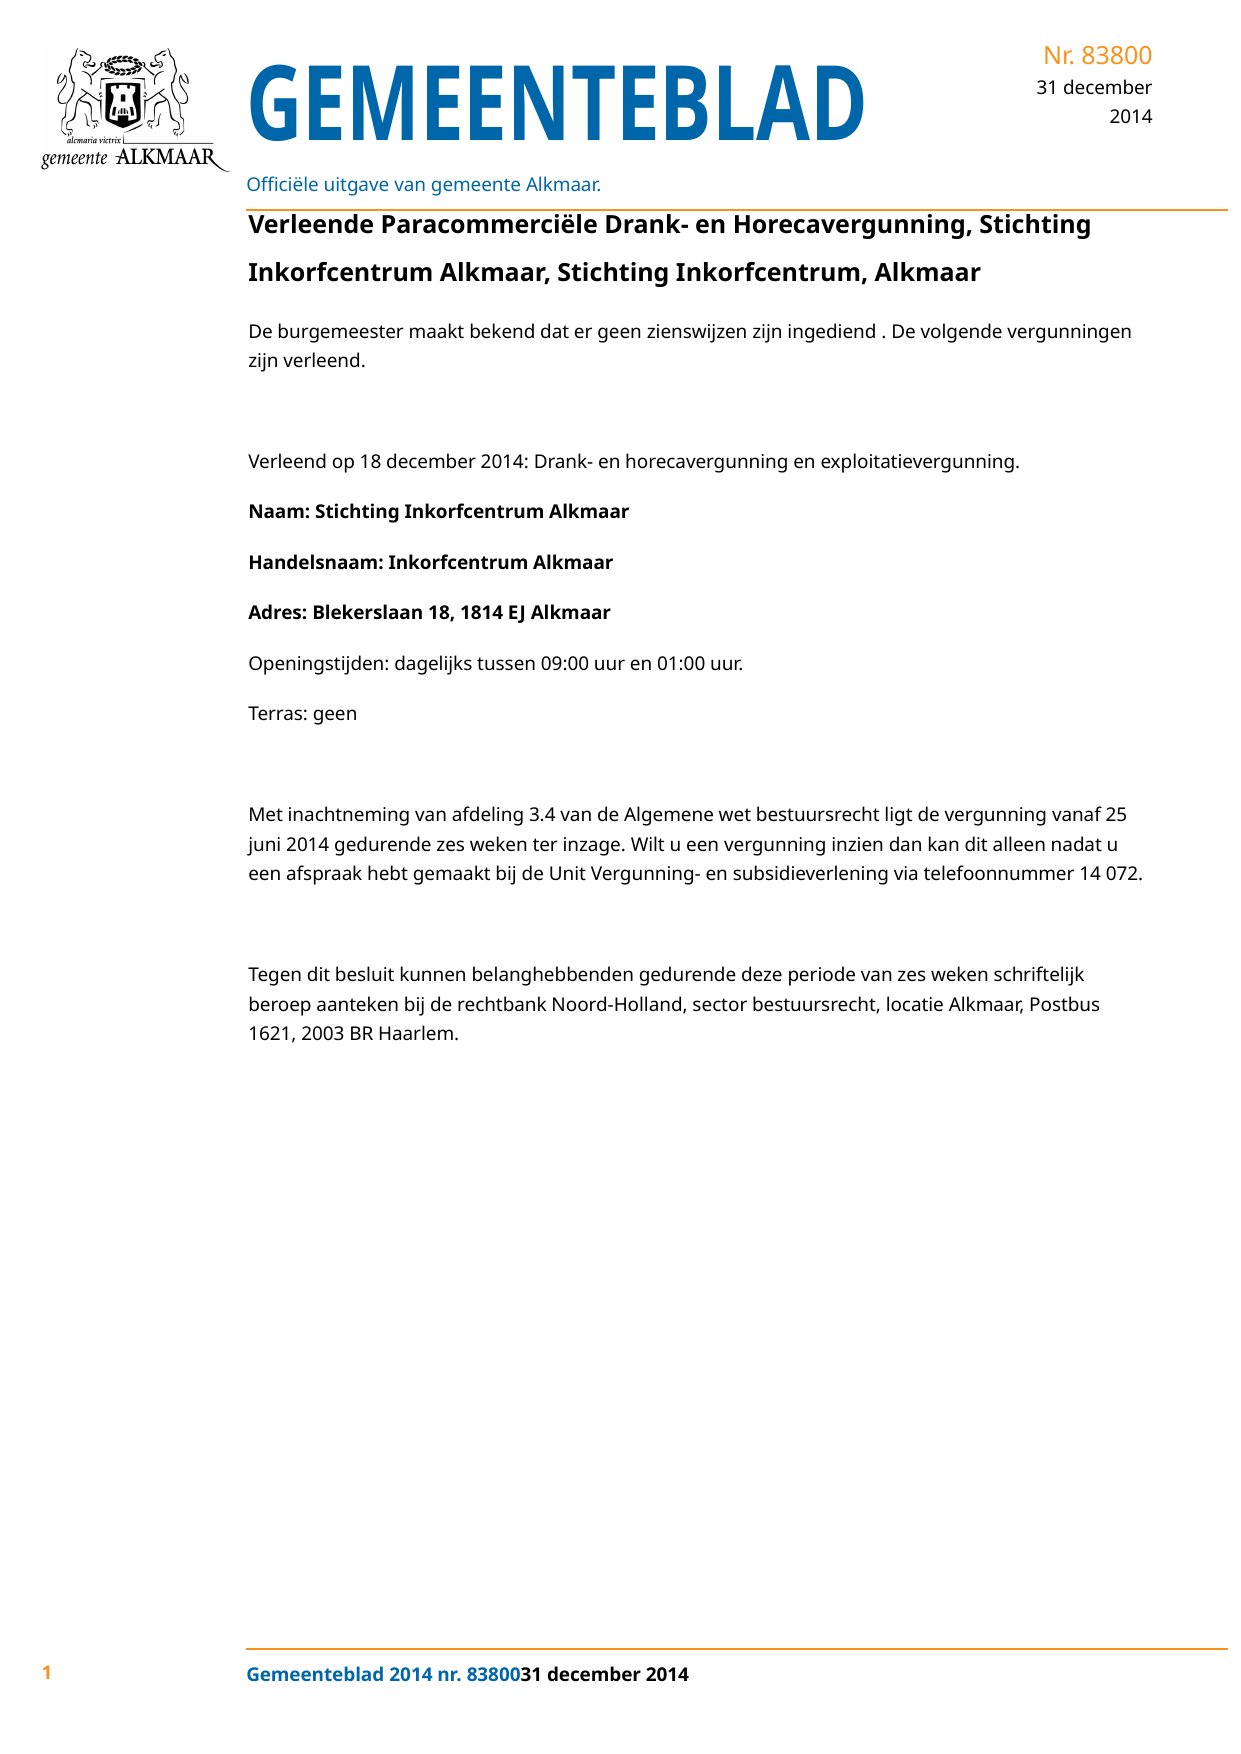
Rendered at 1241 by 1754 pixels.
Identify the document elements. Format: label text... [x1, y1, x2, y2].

text Tegen dit besluit kunnen belanghebbenden gedurende deze periode van zes weken schriftelijk beroep aanteken bij de rechtbank Noord-Holland, sector bestuursrecht, locatie Alkmaar, Postbus 1621, 2003 BR Haarlem. [248, 961, 1152, 1046]
text Verleende Paracommerciële Drank- en Horecavergunning, Stichting Inkorfcentrum Alkmaar, Stichting Inkorfcentrum, Alkmaar [248, 211, 1152, 288]
text Verleend op 18 december 2014: Drank- en horecavergunning en exploitatievergunning. [248, 448, 1152, 474]
text Openingstijden: dagelijks tussen 09:00 uur en 01:00 uur. [248, 650, 1152, 676]
text De burgemeester maakt bekend dat er geen zienswijzen zijn ingediend . De volgende vergunningen zijn verleend. [248, 318, 1152, 373]
text Naam: Stichting Inkorfcentrum Alkmaar [248, 499, 1152, 524]
text Terras: geen [248, 700, 1152, 726]
text Met inachtneming van afdeling 3.4 van de Algemene wet bestuursrecht ligt de vergunning vanaf 25 juni 2014 gedurende zes weken ter inzage. Wilt u een vergunning inzien dan kan dit alleen nadat u een afspraak hebt gemaakt bij de Unit Vergunning- en subsidieverlening via telefoonnummer 14 072. [248, 801, 1152, 886]
text Handelsnaam: Inkorfcentrum Alkmaar [248, 549, 1152, 575]
text Adres: Blekerslaan 18, 1814 EJ Alkmaar [248, 599, 1152, 625]
picture [41, 47, 231, 172]
